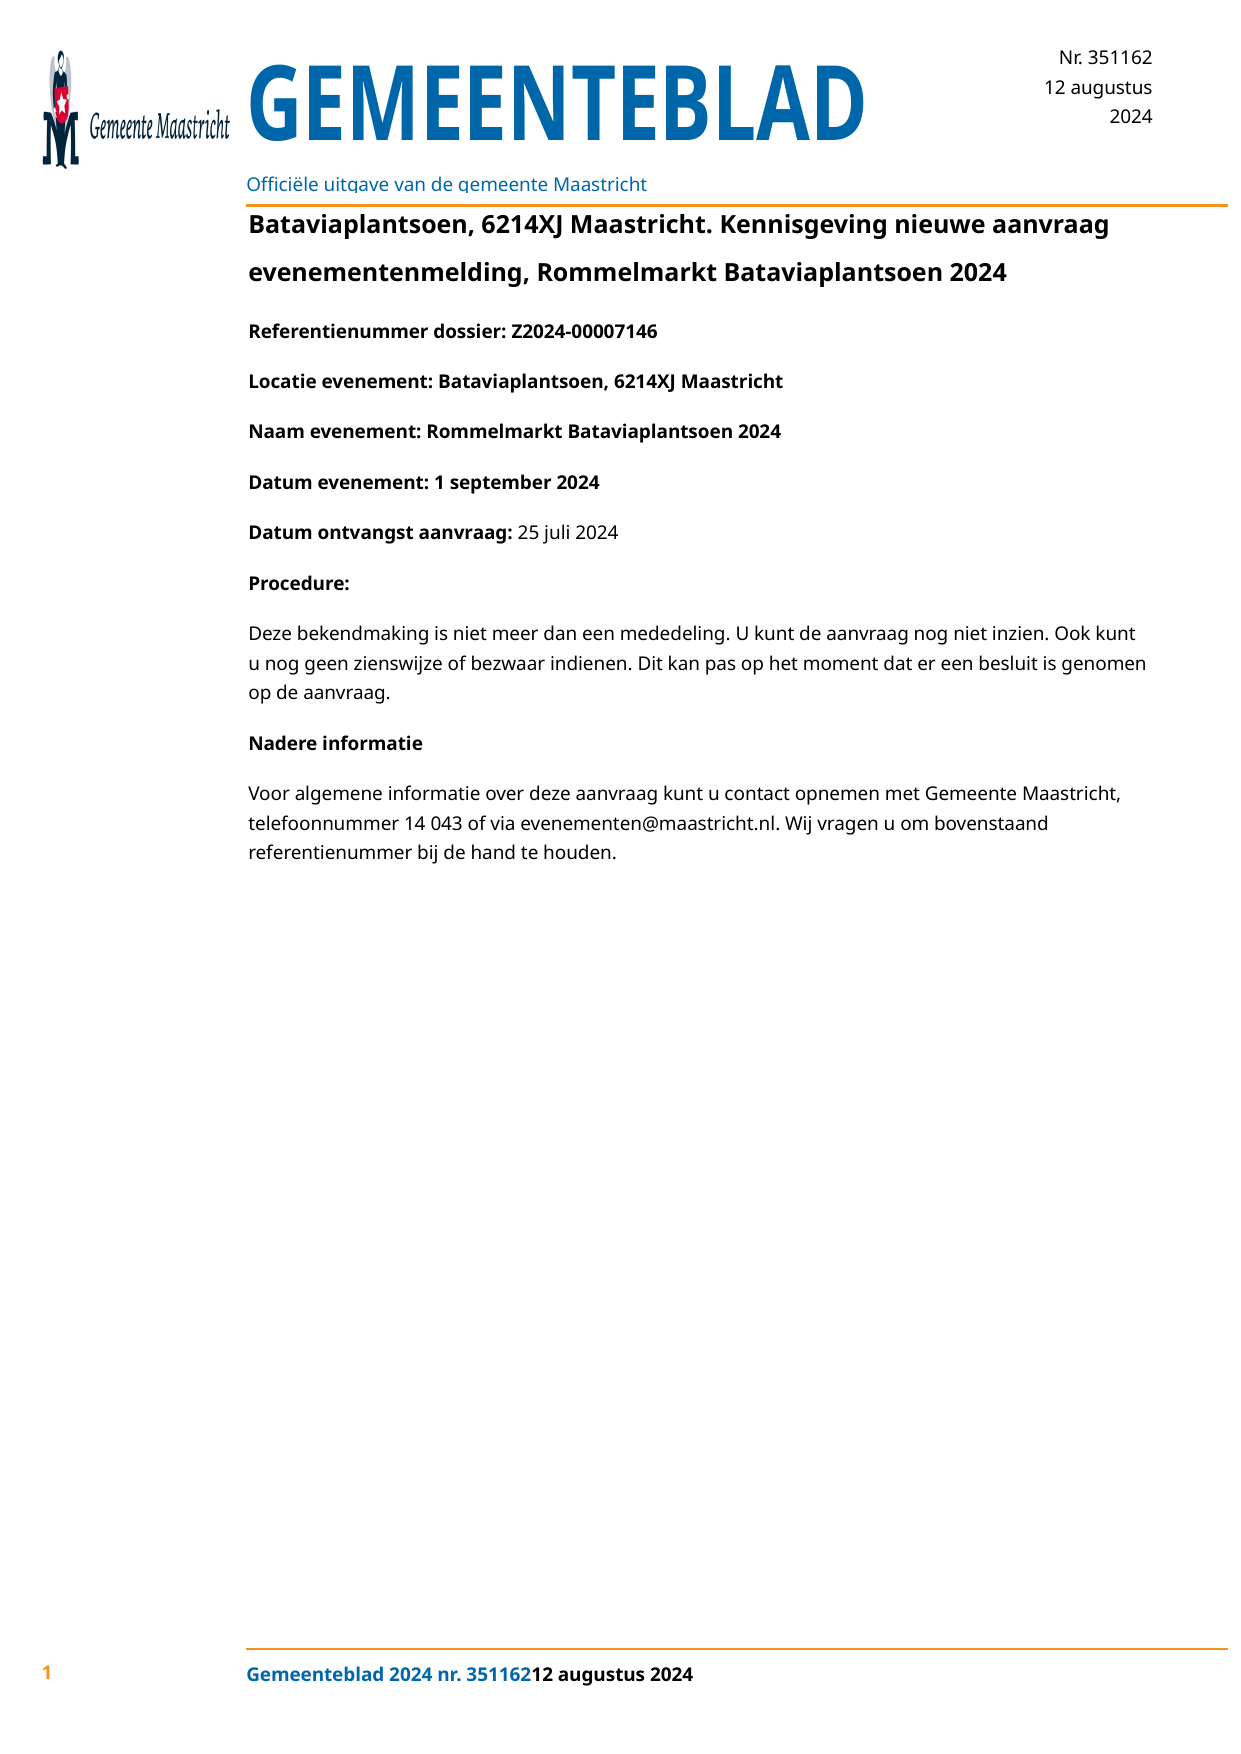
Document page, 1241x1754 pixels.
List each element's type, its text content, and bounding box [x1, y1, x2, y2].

text Nadere informatie [248, 730, 1152, 756]
picture [41, 47, 231, 172]
text Voor algemene informatie over deze aanvraag kunt u contact opnemen met Gemeente Maastricht, telefoonnummer 14 043 of via evenementen@maastricht.nl. Wij vragen u om bovenstaand referentienummer bij de hand te houden. [248, 780, 1152, 865]
text Deze bekendmaking is niet meer dan een mededeling. U kunt de aanvraag nog niet inzien. Ook kunt u nog geen zienswijze of bezwaar indienen. Dit kan pas op het moment dat er een besluit is genomen op de aanvraag. [248, 620, 1152, 705]
text Naam evenement: Rommelmarkt Bataviaplantsoen 2024 [248, 419, 1152, 444]
text Locatie evenement: Bataviaplantsoen, 6214XJ Maastricht [248, 368, 1152, 394]
text Bataviaplantsoen, 6214XJ Maastricht. Kennisgeving nieuwe aanvraag evenementenmelding, Rommelmarkt Bataviaplantsoen 2024 [248, 207, 1152, 288]
text Procedure: [248, 570, 1152, 596]
text Datum evenement: 1 september 2024 [248, 469, 1152, 495]
text Referentienummer dossier: Z2024-00007146 [248, 318, 1152, 344]
text Datum ontvangst aanvraag: 25 juli 2024 [248, 519, 1152, 545]
